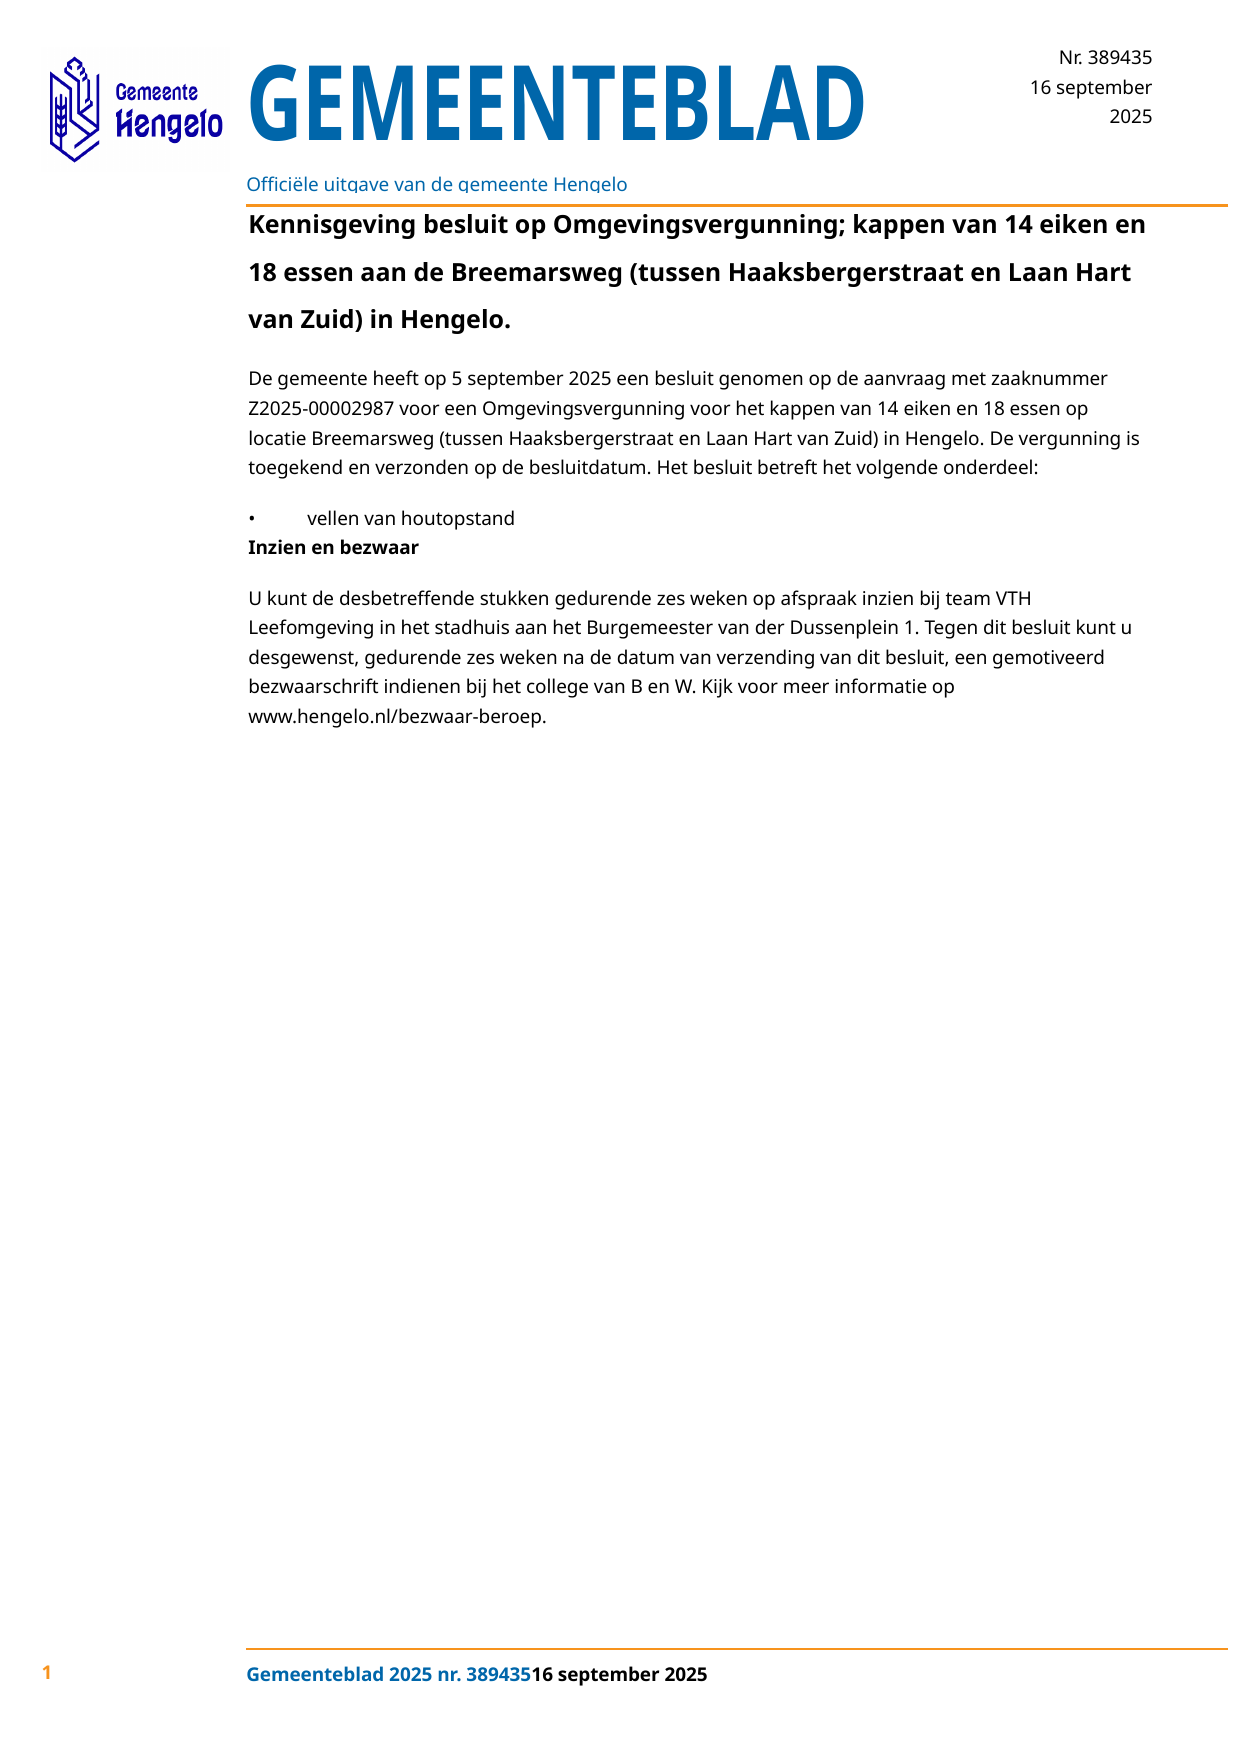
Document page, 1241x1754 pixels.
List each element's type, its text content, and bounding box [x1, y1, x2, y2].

text U kunt de desbetreffende stukken gedurende zes weken op afspraak inzien bij team VTH Leefomgeving in het stadhuis aan het Burgemeester van der Dussenplein 1. Tegen dit besluit kunt u desgewenst, gedurende zes weken na de datum van verzending van dit besluit, een gemotiveerd bezwaarschrift indienen bij het college van B en W. Kijk voor meer informatie op www.hengelo.nl/bezwaar-beroep. [248, 585, 1152, 729]
text De gemeente heeft op 5 september 2025 een besluit genomen op de aanvraag met zaaknummer Z2025-00002987 voor een Omgevingsvergunning voor het kappen van 14 eiken en 18 essen op locatie Breemarsweg (tussen Haaksbergerstraat en Laan Hart van Zuid) in Hengelo. De vergunning is toegekend en verzonden op de besluitdatum. Het besluit betreft het volgende onderdeel: [248, 366, 1152, 480]
picture [41, 47, 231, 172]
text Inzien en bezwaar [248, 534, 1152, 560]
text Kennisgeving besluit op Omgevingsvergunning; kappen van 14 eiken en 18 essen aan de Breemarsweg (tussen Haaksbergerstraat en Laan Hart van Zuid) in Hengelo. [248, 207, 1152, 336]
list vellen van houtopstand [248, 505, 1152, 530]
